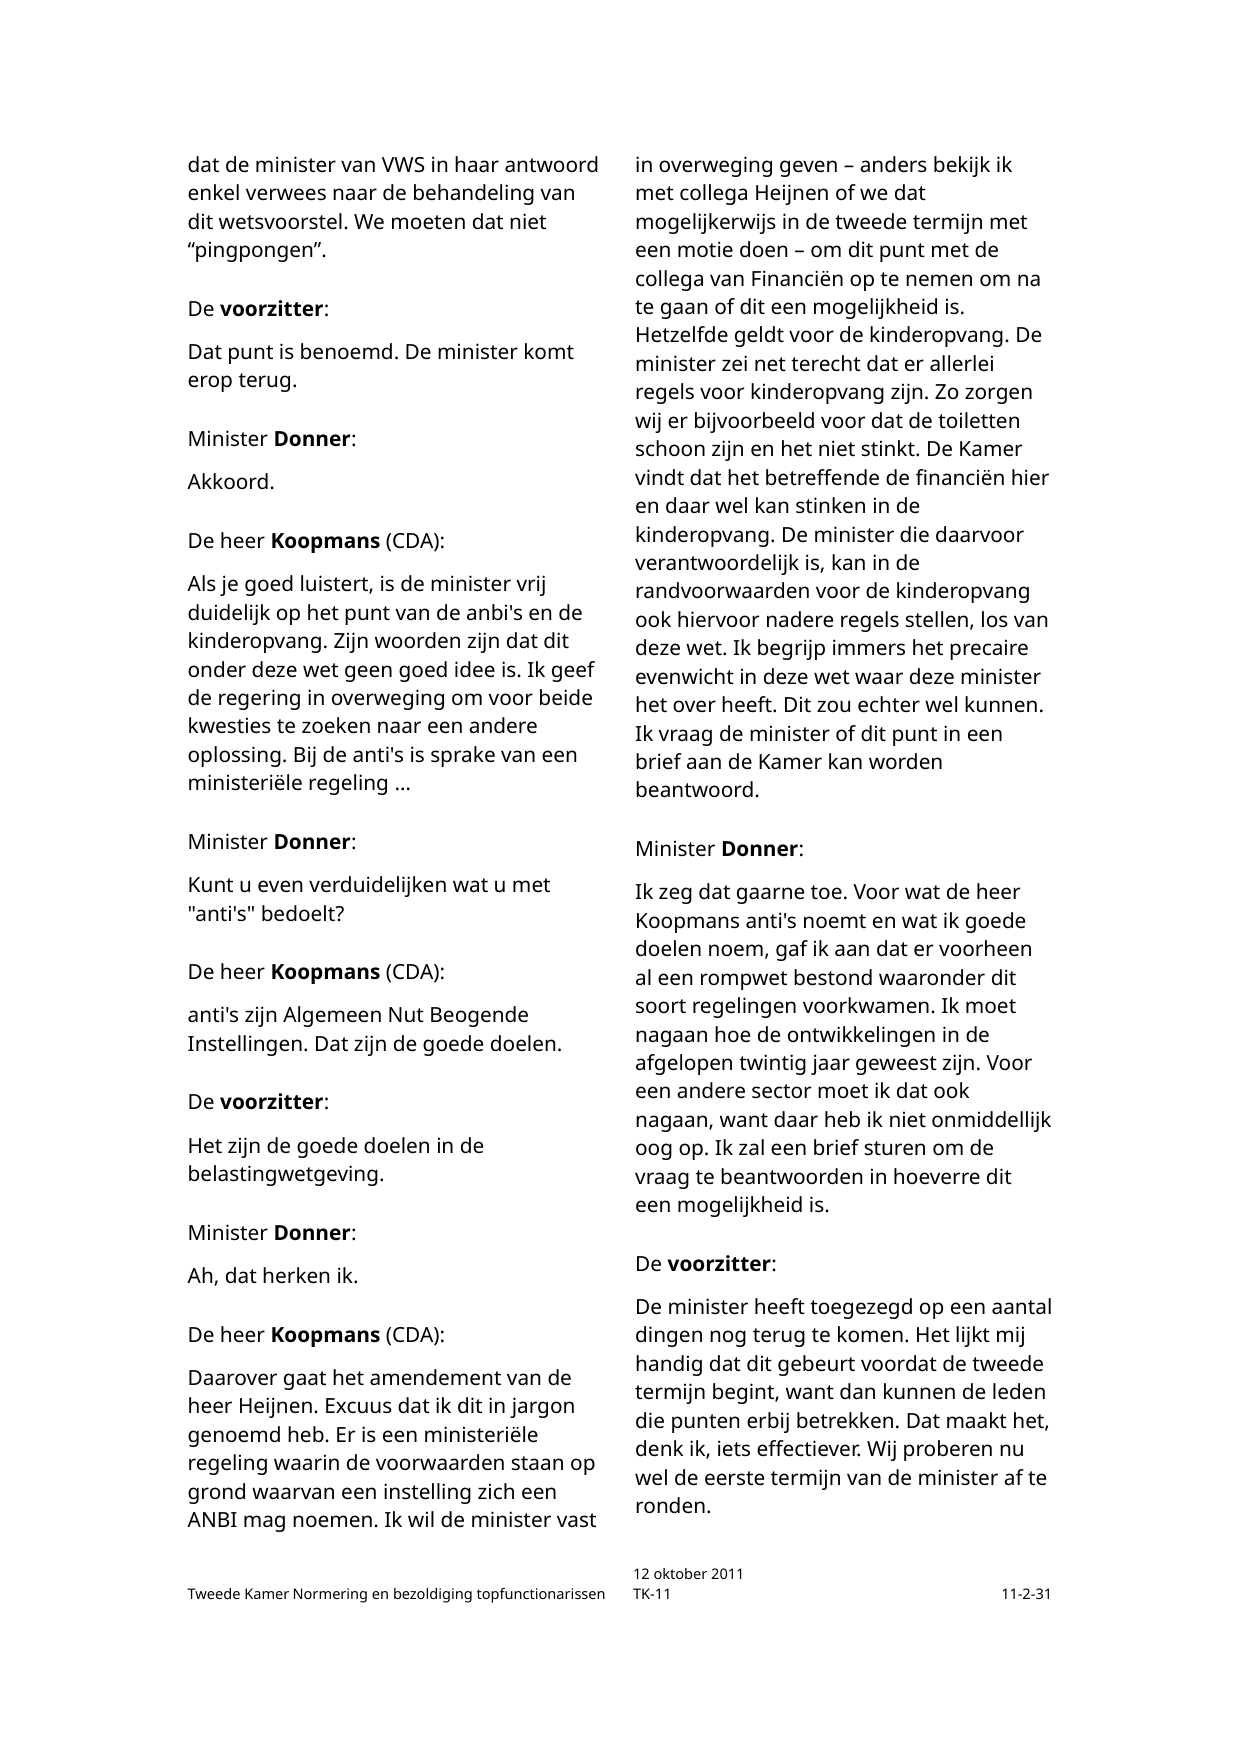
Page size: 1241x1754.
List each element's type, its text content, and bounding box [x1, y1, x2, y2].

text Het zijn de goede doelen in de belastingwetgeving. [187, 1131, 605, 1188]
text Kunt u even verduidelijken wat u met "anti's" bedoelt? [187, 870, 605, 927]
text De voorzitter: [187, 1087, 605, 1116]
text De heer Koopmans (CDA): [187, 1320, 605, 1348]
text Ik zeg dat gaarne toe. Voor wat de heer Koopmans anti's noemt en wat ik goede doelen noem, gaf ik aan dat er voorheen al een rompwet bestond waaronder dit soort regelingen voorkwamen. Ik moet nagaan hoe de ontwikkelingen in de afgelopen twintig jaar geweest zijn. Voor een andere sector moet ik dat ook nagaan, want daar heb ik niet onmiddellijk oog op. Ik zal een brief sturen om de vraag te beantwoorden in hoeverre dit een mogelijkheid is. [635, 877, 1053, 1219]
text Dat punt is benoemd. De minister komt erop terug. [187, 337, 605, 394]
text Minister Donner: [187, 827, 605, 855]
text De heer Koopmans (CDA): [187, 957, 605, 986]
text Minister Donner: [187, 424, 605, 452]
text Als je goed luistert, is de minister vrij duidelijk op het punt van de anbi's en de kinderopvang. Zijn woorden zijn dat dit onder deze wet geen goed idee is. Ik geef de regering in overweging om voor beide kwesties te zoeken naar een andere oplossing. Bij de anti's is sprake van een ministeriële regeling … [187, 569, 605, 797]
text De voorzitter: [187, 294, 605, 322]
text De minister heeft toegezegd op een aantal dingen nog terug te komen. Het lijkt mij handig dat dit gebeurt voordat de tweede termijn begint, want dan kunnen de leden die punten erbij betrekken. Dat maakt het, denk ik, iets effectiever. Wij proberen nu wel de eerste termijn van de minister af te ronden. [635, 1292, 1053, 1520]
text Minister Donner: [187, 1218, 605, 1246]
text in overweging geven – anders bekijk ik met collega Heijnen of we dat mogelijkerwijs in de tweede termijn met een motie doen – om dit punt met de collega van Financiën op te nemen om na te gaan of dit een mogelijkheid is. [635, 150, 1053, 321]
text Akkoord. [187, 467, 605, 496]
text De heer Koopmans (CDA): [187, 526, 605, 554]
text Daarover gaat het amendement van de heer Heijnen. Excuus dat ik dit in jargon genoemd heb. Er is een ministeriële regeling waarin de voorwaarden staan op grond waarvan een instelling zich een ANBI mag noemen. Ik wil de minister vast [187, 1363, 605, 1534]
text De voorzitter: [635, 1249, 1053, 1277]
text Hetzelfde geldt voor de kinderopvang. De minister zei net terecht dat er allerlei regels voor kinderopvang zijn. Zo zorgen wij er bijvoorbeeld voor dat de toiletten schoon zijn en het niet stinkt. De Kamer vindt dat het betreffende de financiën hier en daar wel kan stinken in de kinderopvang. De minister die daarvoor verantwoordelijk is, kan in de randvoorwaarden voor de kinderopvang ook hiervoor nadere regels stellen, los van deze wet. Ik begrijp immers het precaire evenwicht in deze wet waar deze minister het over heeft. Dit zou echter wel kunnen. Ik vraag de minister of dit punt in een brief aan de Kamer kan worden beantwoord. [635, 321, 1053, 804]
text Minister Donner: [635, 834, 1053, 862]
text Ah, dat herken ik. [187, 1261, 605, 1290]
text dat de minister van VWS in haar antwoord enkel verwees naar de behandeling van dit wetsvoorstel. We moeten dat niet “pingpongen”. [187, 150, 605, 264]
text anti's zijn Algemeen Nut Beogende Instellingen. Dat zijn de goede doelen. [187, 1001, 605, 1057]
